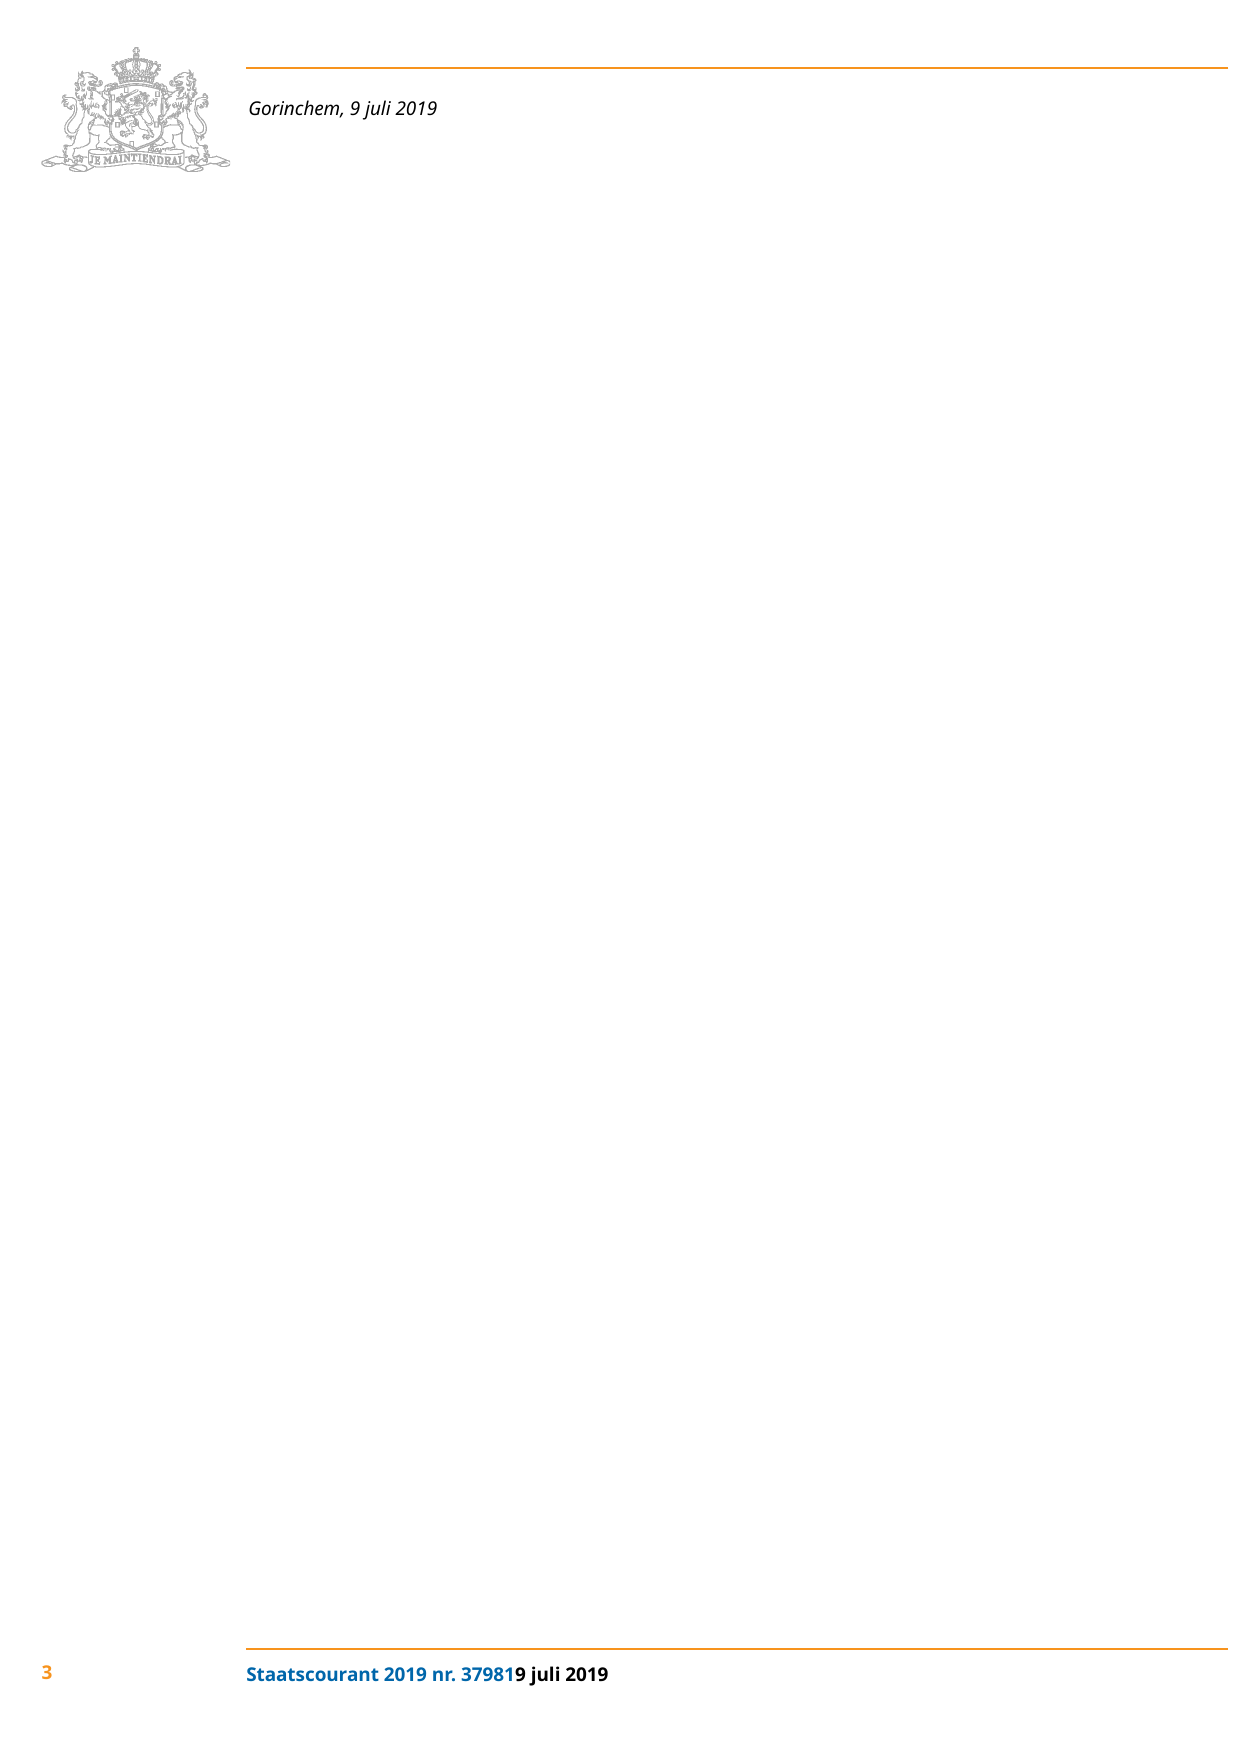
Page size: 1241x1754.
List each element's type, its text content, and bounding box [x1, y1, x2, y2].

picture [41, 47, 231, 172]
text Gorinchem, 9 juli 2019 [248, 95, 1152, 121]
